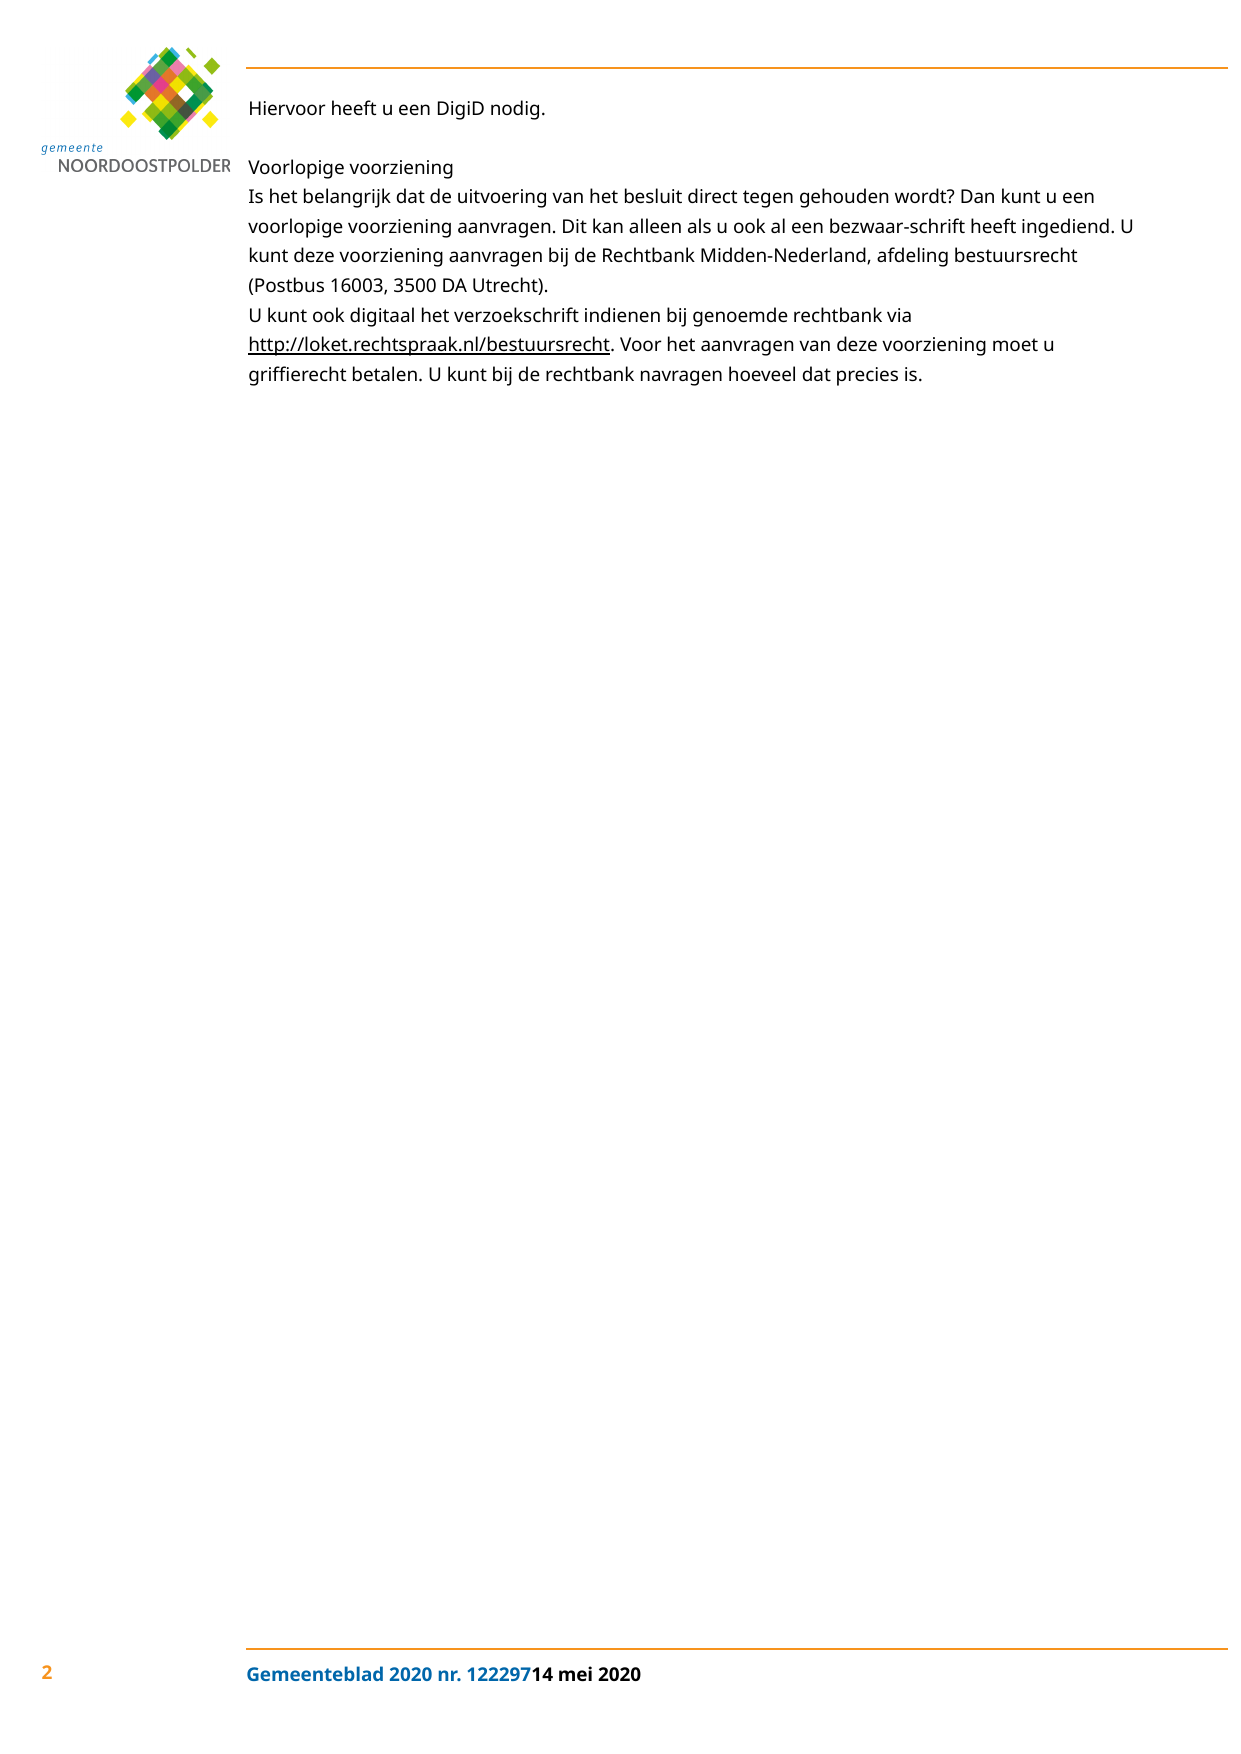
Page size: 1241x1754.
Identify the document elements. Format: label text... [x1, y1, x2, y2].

text Hiervoor heeft u een DigiD nodig. [248, 95, 1152, 121]
text Voorlopige voorziening [248, 154, 1152, 180]
text U kunt ook digitaal het verzoekschrift indienen bij genoemde rechtbank via http://loket.rechtspraak.nl/bestuursrecht. Voor het aanvragen van deze voorziening moet u griffierecht betalen. U kunt bij de rechtbank navragen hoeveel dat precies is. [248, 302, 1152, 387]
text Is het belangrijk dat de uitvoering van het besluit direct tegen gehouden wordt? Dan kunt u een voorlopige voorziening aanvragen. Dit kan alleen als u ook al een bezwaar-schrift heeft ingediend. U kunt deze voorziening aanvragen bij de Rechtbank Midden-Nederland, afdeling bestuursrecht (Postbus 16003, 3500 DA Utrecht). [248, 183, 1152, 298]
picture [41, 47, 231, 172]
